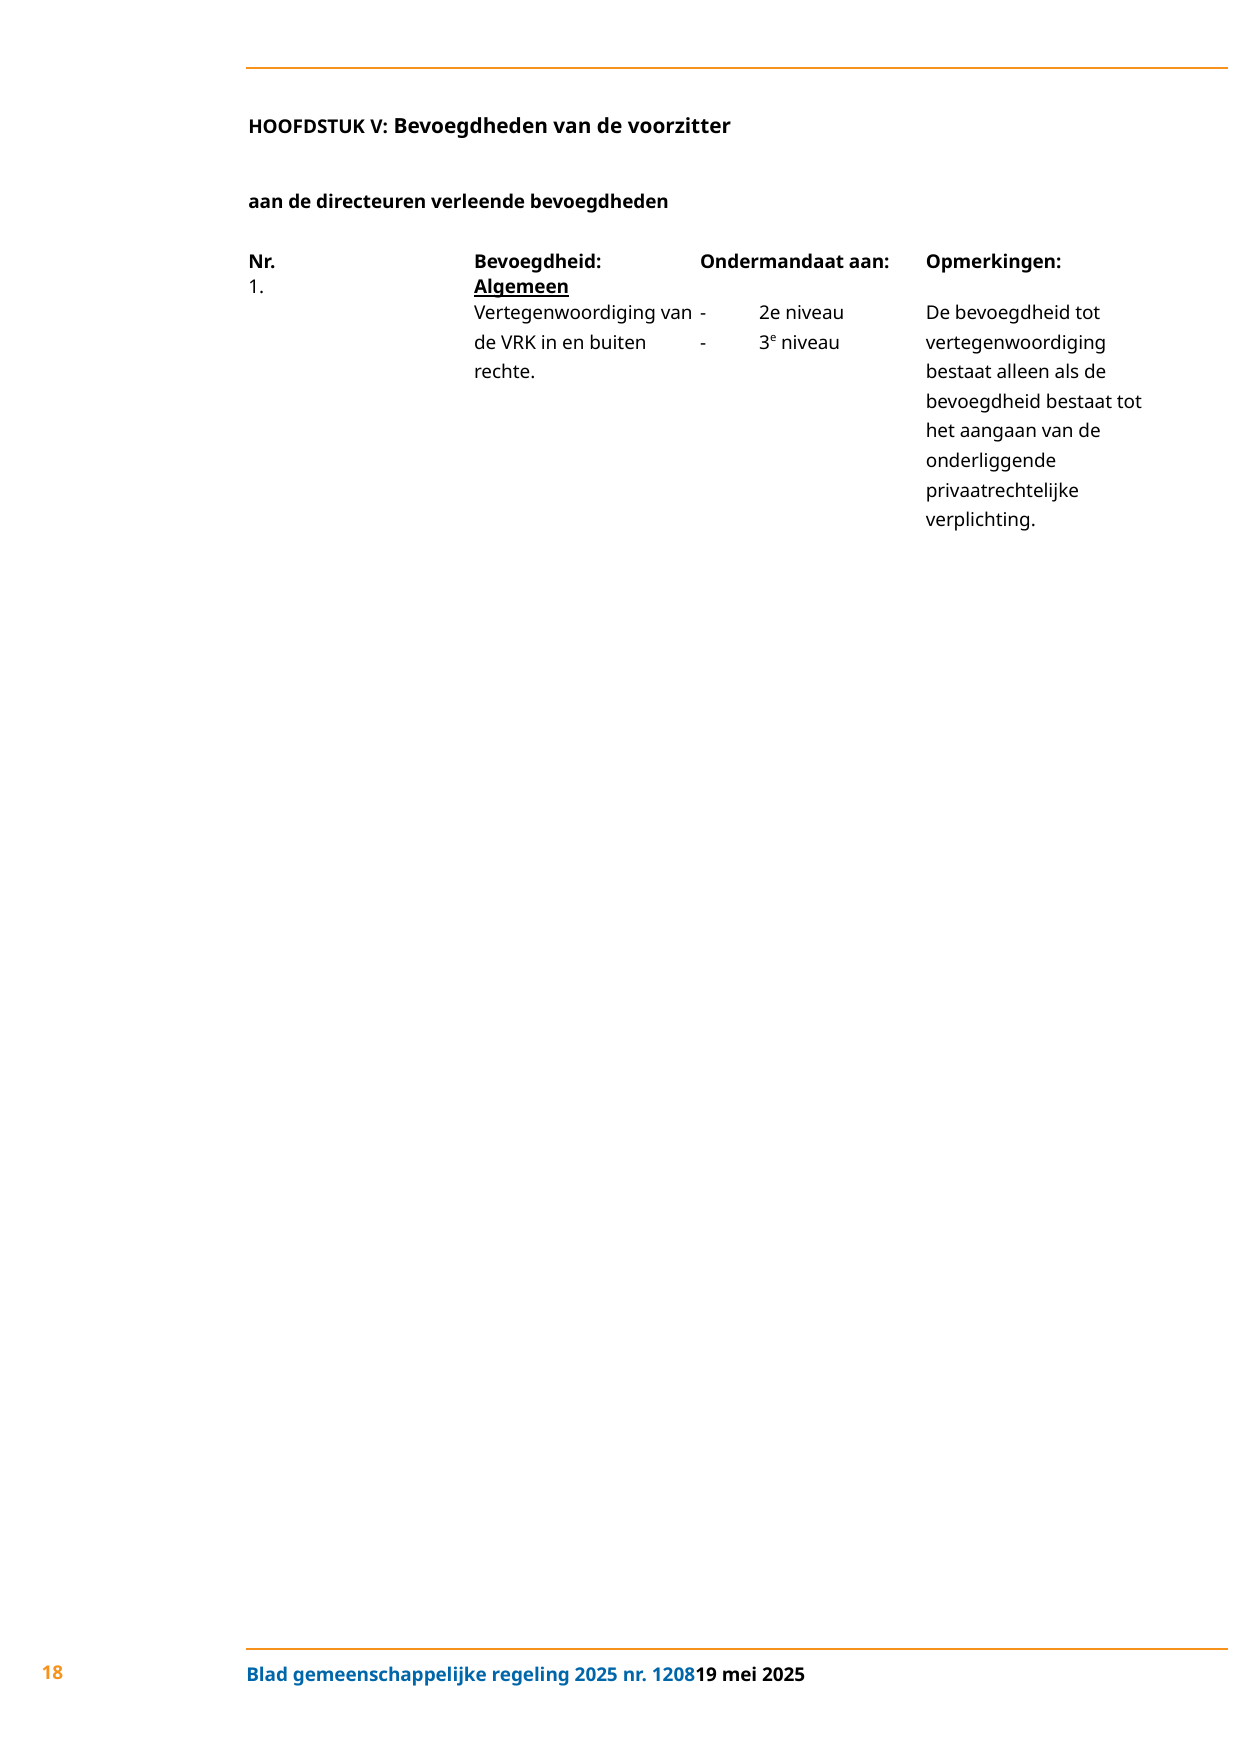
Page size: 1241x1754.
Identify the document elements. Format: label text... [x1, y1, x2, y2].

table_cell Algemeen [474, 274, 700, 299]
table_cell 2e niveau 3e niveau [700, 299, 926, 532]
table_header Ondermandaat aan: [700, 248, 926, 273]
text HOOFDSTUK V: Bevoegdheden van de voorzitter [248, 111, 1152, 139]
table_header Opmerkingen: [926, 248, 1152, 273]
text aan de directeuren verleende bevoegdheden [248, 188, 1152, 214]
table_cell [248, 299, 474, 532]
picture [41, 47, 231, 172]
table_header Nr. [248, 248, 474, 273]
table_header Bevoegdheid: [474, 248, 700, 273]
table_cell [700, 274, 926, 299]
table_cell [926, 274, 1152, 299]
table_cell De bevoegdheid tot vertegenwoordiging bestaat alleen als de bevoegdheid bestaat tot het aangaan van de onderliggende privaatrechtelijke verplichting. [926, 299, 1152, 532]
table_cell 1. [248, 274, 474, 299]
table_cell Vertegenwoordiging van de VRK in en buiten rechte. [474, 299, 700, 532]
